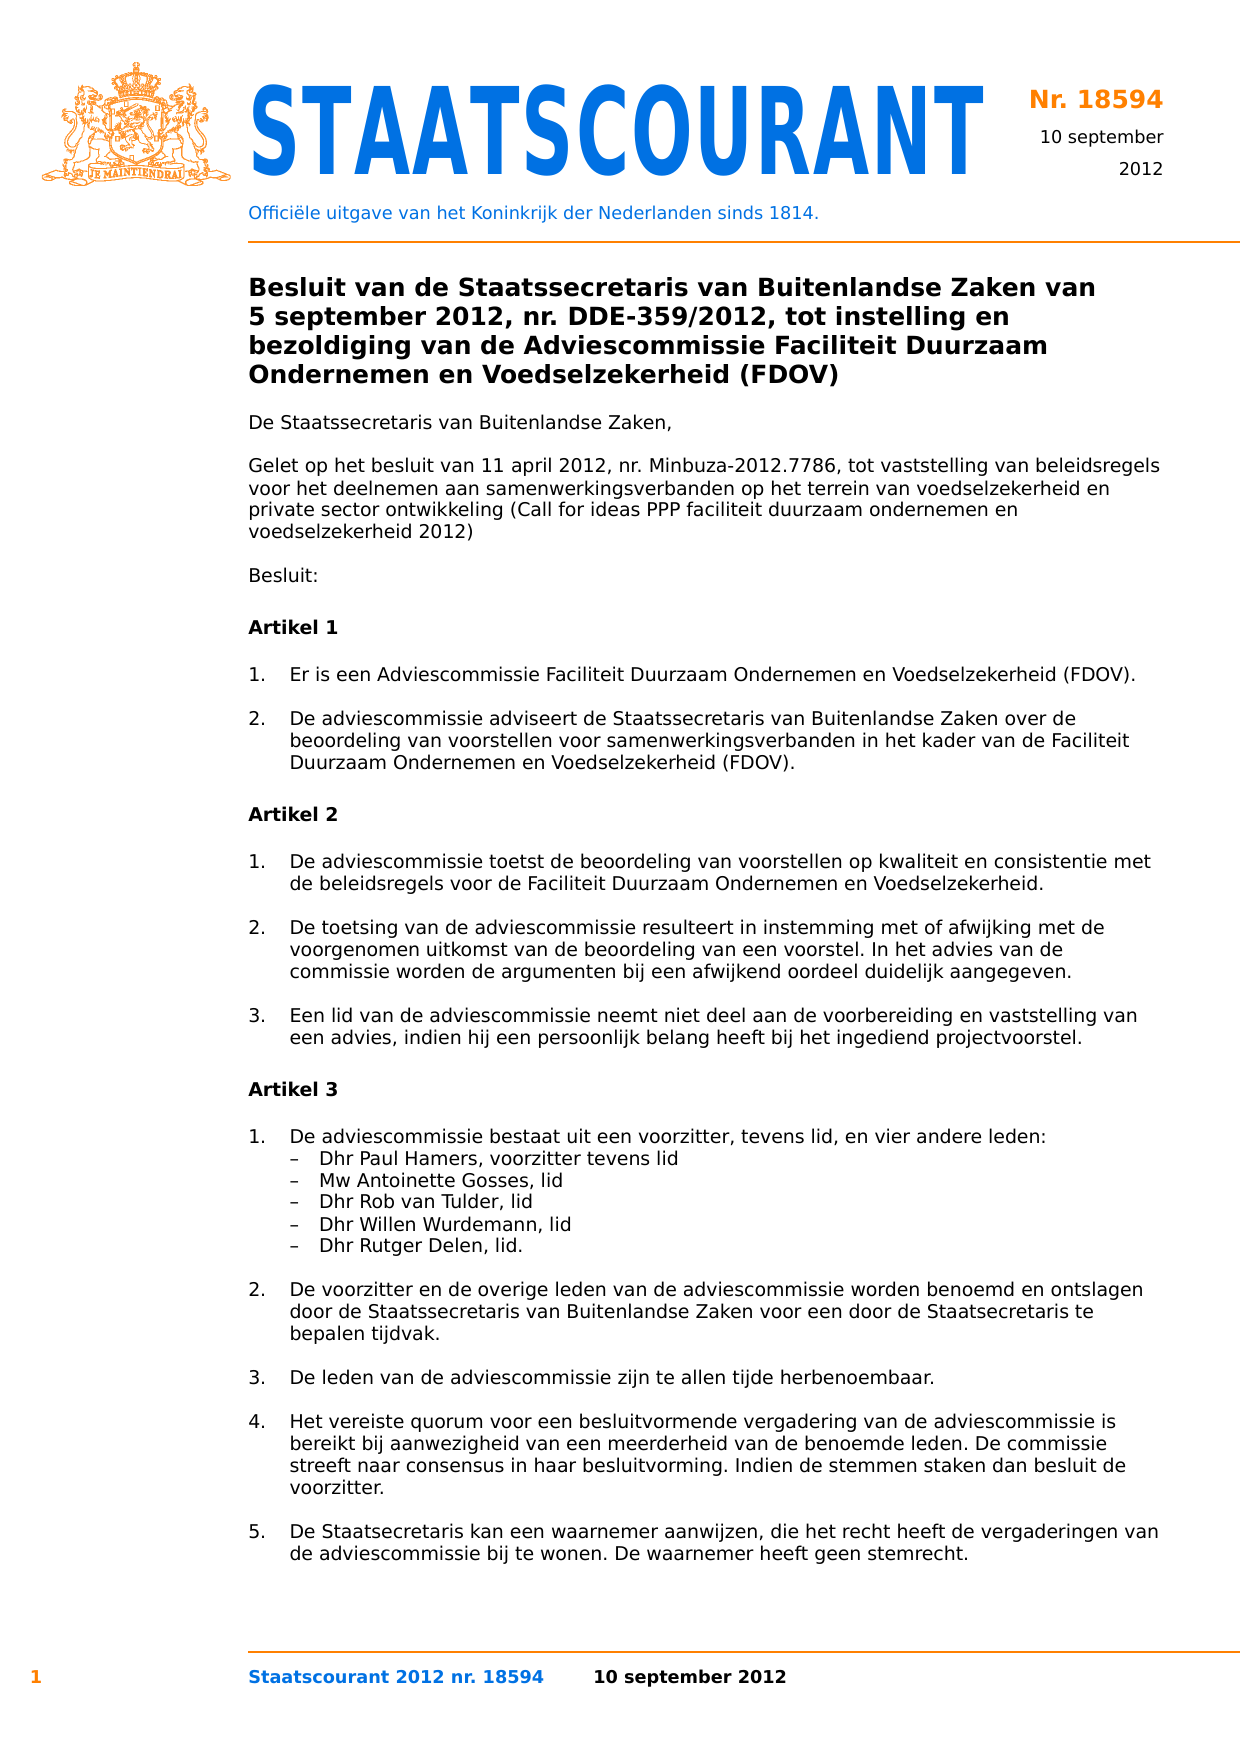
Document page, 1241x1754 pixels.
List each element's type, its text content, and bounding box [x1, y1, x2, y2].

subtitle Artikel 1 [248, 617, 1163, 639]
text – Dhr Rob van Tulder, lid [289, 1191, 1163, 1213]
text – Dhr Paul Hamers, voorzitter tevens lid [289, 1147, 1163, 1169]
picture [41, 62, 231, 186]
text 2. De voorzitter en de overige leden van de adviescommissie worden benoemd en ontslagen door de Staatssecretaris van Buitenlandse Zaken voor een door de Staatsecretaris te bepalen tijdvak. [248, 1279, 1163, 1345]
text 2. De adviescommissie adviseert de Staatssecretaris van Buitenlandse Zaken over de beoordeling van voorstellen voor samenwerkingsverbanden in het kader van de Faciliteit Duurzaam Ondernemen en Voedselzekerheid (FDOV). [248, 708, 1163, 774]
text 3. Een lid van de adviescommissie neemt niet deel aan de voorbereiding en vaststelling van een advies, indien hij een persoonlijk belang heeft bij het ingediend projectvoorstel. [248, 1004, 1163, 1048]
table_cell Officiële uitgave van het Koninkrijk der Nederlanden sinds 1814. [248, 203, 1240, 241]
text – Dhr Willen Wurdemann, lid [289, 1213, 1163, 1235]
text 2. De toetsing van de adviescommissie resulteert in instemming met of afwijking met de voorgenomen uitkomst van de beoordeling van een voorstel. In het advies van de commissie worden de argumenten bij een afwijkend oordeel duidelijk aangegeven. [248, 917, 1163, 983]
text 1. De adviescommissie toetst de beoordeling van voorstellen op kwaliteit en consistentie met de beleidsregels voor de Faciliteit Duurzaam Ondernemen en Voedselzekerheid. [248, 851, 1163, 895]
text – Dhr Rutger Delen, lid. [289, 1235, 1163, 1257]
table_header [25, 62, 248, 241]
table_header Nr. 18594 [998, 62, 1240, 121]
text 1. Er is een Adviescommissie Faciliteit Duurzaam Ondernemen en Voedselzekerheid (FDOV). [248, 664, 1163, 686]
text 5. De Staatsecretaris kan een waarnemer aanwijzen, die het recht heeft de vergaderingen van de adviescommissie bij te wonen. De waarnemer heeft geen stemrecht. [248, 1521, 1163, 1565]
text – Mw Antoinette Gosses, lid [289, 1169, 1163, 1191]
subtitle Artikel 3 [248, 1078, 1163, 1101]
table_header STAATSCOURANT [248, 62, 998, 203]
text Besluit: [248, 565, 1163, 587]
table_cell 10 september [998, 121, 1240, 153]
text De Staatssecretaris van Buitenlandse Zaken, [248, 412, 1163, 433]
text 3. De leden van de adviescommissie zijn te allen tijde herbenoembaar. [248, 1367, 1163, 1389]
subtitle Artikel 2 [248, 804, 1163, 826]
subtitle Besluit van de Staatssecretaris van Buitenlandse Zaken van 5 september 2012, nr. DDE-359/2012, tot instelling en bezoldiging van de Adviescommissie Faciliteit Duurzaam Ondernemen en Voedselzekerheid (FDOV) [248, 273, 1163, 390]
text 1. De adviescommissie bestaat uit een voorzitter, tevens lid, en vier andere leden: [248, 1126, 1163, 1147]
text Gelet op het besluit van 11 april 2012, nr. Minbuza-2012.7786, tot vaststelling van beleidsregels voor het deelnemen aan samenwerkingsverbanden op het terrein van voedselzekerheid en private sector ontwikkeling (Call for ideas PPP faciliteit duurzaam ondernemen en voedselzekerheid 2012) [248, 455, 1163, 543]
text 4. Het vereiste quorum voor een besluitvormende vergadering van de adviescommissie is bereikt bij aanwezigheid van een meerderheid van de benoemde leden. De commissie streeft naar consensus in haar besluitvorming. Indien de stemmen staken dan besluit de voorzitter. [248, 1411, 1163, 1499]
table_cell 2012 [998, 153, 1240, 203]
